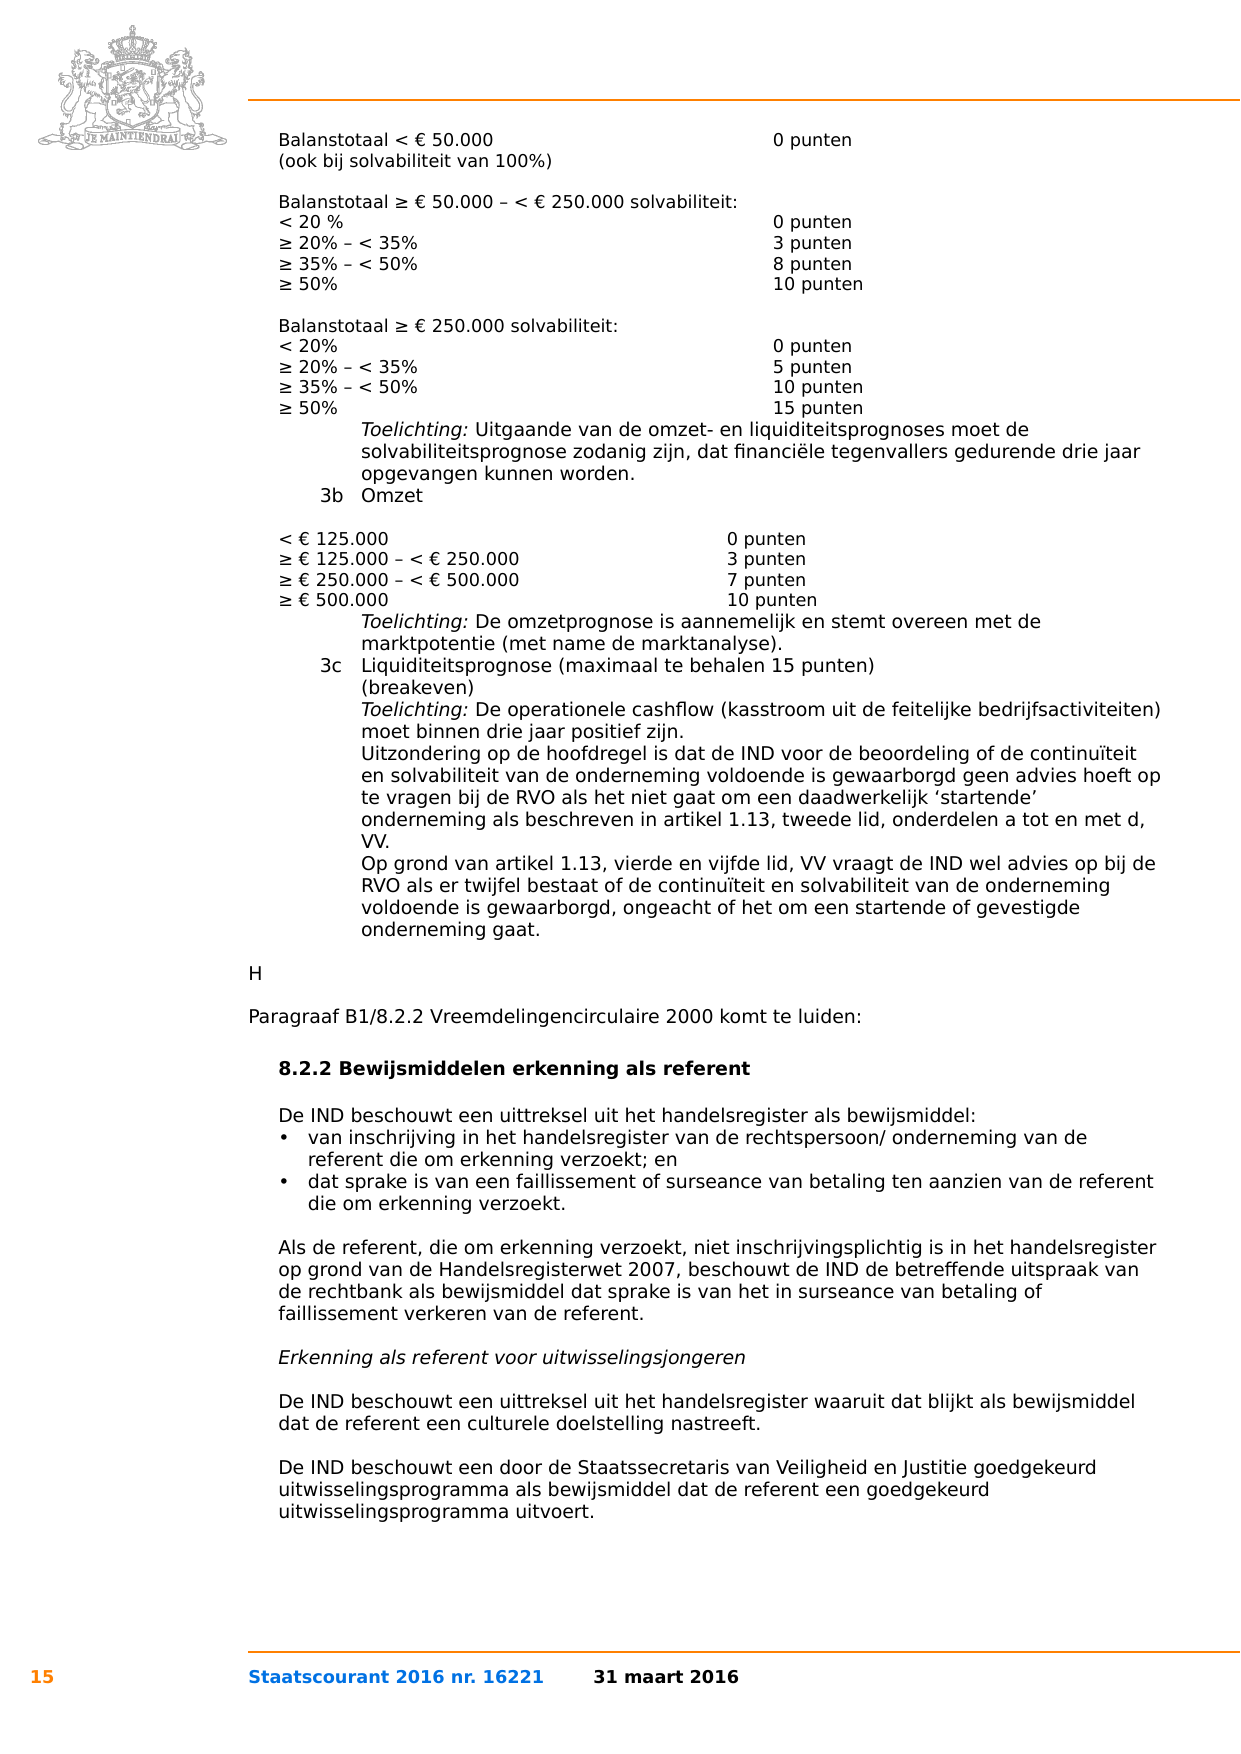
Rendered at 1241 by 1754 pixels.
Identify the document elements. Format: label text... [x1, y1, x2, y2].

table_cell [767, 316, 1163, 336]
table_cell 7 punten [721, 570, 1163, 590]
table_cell ≥ 50% [278, 274, 767, 295]
text Toelichting: De omzetprognose is aannemelijk en stemt overeen met de marktpotentie (met name de marktanalyse). [361, 611, 1163, 655]
text 3b Omzet [319, 484, 1163, 507]
table_cell 15 punten [767, 398, 1163, 419]
table_cell [767, 151, 1163, 171]
table_cell [767, 192, 1163, 212]
table_cell ≥ 35% – < 50% [278, 378, 767, 398]
text Toelichting: Uitgaande van de omzet- en liquiditeitsprognoses moet de solvabiliteitsprognose zodanig zijn, dat financiële tegenvallers gedurende drie jaar opgevangen kunnen worden. [361, 419, 1163, 484]
table_cell 8 punten [767, 254, 1163, 274]
table_cell < 20% [278, 336, 767, 357]
table_cell Balanstotaal ≥ € 50.000 – < € 250.000 solvabiliteit: [278, 192, 767, 212]
text Op grond van artikel 1.13, vierde en vijfde lid, VV vraagt de IND wel advies op bij de RVO als er twijfel bestaat of de continuïteit en solvabiliteit van de onderneming voldoende is gewaarborgd, ongeacht of het om een startende of gevestigde onderneming gaat. [361, 853, 1163, 941]
table_cell 3 punten [721, 549, 1163, 570]
text 3c Liquiditeitsprognose (maximaal te behalen 15 punten) [319, 655, 1163, 677]
text • dat sprake is van een faillissement of surseance van betaling ten aanzien van de referent die om erkenning verzoekt. [278, 1171, 1163, 1215]
text Paragraaf B1/8.2.2 Vreemdelingencirculaire 2000 komt te luiden: [248, 1006, 1163, 1028]
text • van inschrijving in het handelsregister van de rechtspersoon/ onderneming van de referent die om erkenning verzoekt; en [278, 1127, 1163, 1171]
table_header 0 punten [721, 529, 1163, 549]
table_cell 10 punten [767, 378, 1163, 398]
table_cell [278, 171, 767, 192]
table_cell 10 punten [721, 590, 1163, 611]
table_header 0 punten [767, 130, 1163, 151]
text Uitzondering op de hoofdregel is dat de IND voor de beoordeling of de continuïteit en solvabiliteit van de onderneming voldoende is gewaarborgd geen advies hoeft op te vragen bij de RVO als het niet gaat om een daadwerkelijk ‘startende’ onderneming als beschreven in artikel 1.13, tweede lid, onderdelen a tot en met d, VV. [361, 743, 1163, 853]
text H [248, 962, 1163, 984]
table_cell 0 punten [767, 213, 1163, 233]
table_cell ≥ € 250.000 – < € 500.000 [278, 570, 721, 590]
table_cell ≥ 20% – < 35% [278, 233, 767, 254]
table_cell 5 punten [767, 357, 1163, 377]
table_cell Balanstotaal ≥ € 250.000 solvabiliteit: [278, 316, 767, 336]
text Als de referent, die om erkenning verzoekt, niet inschrijvingsplichtig is in het handelsregister op grond van de Handelsregisterwet 2007, beschouwt de IND de betreffende uitspraak van de rechtbank als bewijsmiddel dat sprake is van het in surseance van betaling of faillissement verkeren van de referent. [278, 1237, 1163, 1325]
picture [38, 25, 227, 150]
subtitle Erkenning als referent voor uitwisselingsjongeren [278, 1347, 1163, 1369]
table_cell ≥ € 125.000 – < € 250.000 [278, 549, 721, 570]
table_cell ≥ € 500.000 [278, 590, 721, 611]
text (breakeven) [361, 677, 1163, 699]
table_cell 10 punten [767, 274, 1163, 295]
table_cell ≥ 50% [278, 398, 767, 419]
text De IND beschouwt een uittreksel uit het handelsregister als bewijsmiddel: [278, 1105, 1163, 1127]
table_cell [767, 171, 1163, 192]
table_cell [278, 295, 767, 316]
text De IND beschouwt een door de Staatssecretaris van Veiligheid en Justitie goedgekeurd uitwisselingsprogramma als bewijsmiddel dat de referent een goedgekeurd uitwisselingsprogramma uitvoert. [278, 1457, 1163, 1522]
table_cell < 20 % [278, 213, 767, 233]
text Toelichting: De operationele cashflow (kasstroom uit de feitelijke bedrijfsactiviteiten) moet binnen drie jaar positief zijn. [361, 699, 1163, 743]
table_cell ≥ 20% – < 35% [278, 357, 767, 377]
table_header Balanstotaal < € 50.000 [278, 130, 767, 151]
table_cell (ook bij solvabiliteit van 100%) [278, 151, 767, 171]
subtitle 8.2.2 Bewijsmiddelen erkenning als referent [278, 1058, 1163, 1080]
table_cell [767, 295, 1163, 316]
table_cell ≥ 35% – < 50% [278, 254, 767, 274]
text De IND beschouwt een uittreksel uit het handelsregister waaruit dat blijkt als bewijsmiddel dat de referent een culturele doelstelling nastreeft. [278, 1391, 1163, 1435]
table_header < € 125.000 [278, 529, 721, 549]
table_cell 0 punten [767, 336, 1163, 357]
table_cell 3 punten [767, 233, 1163, 254]
